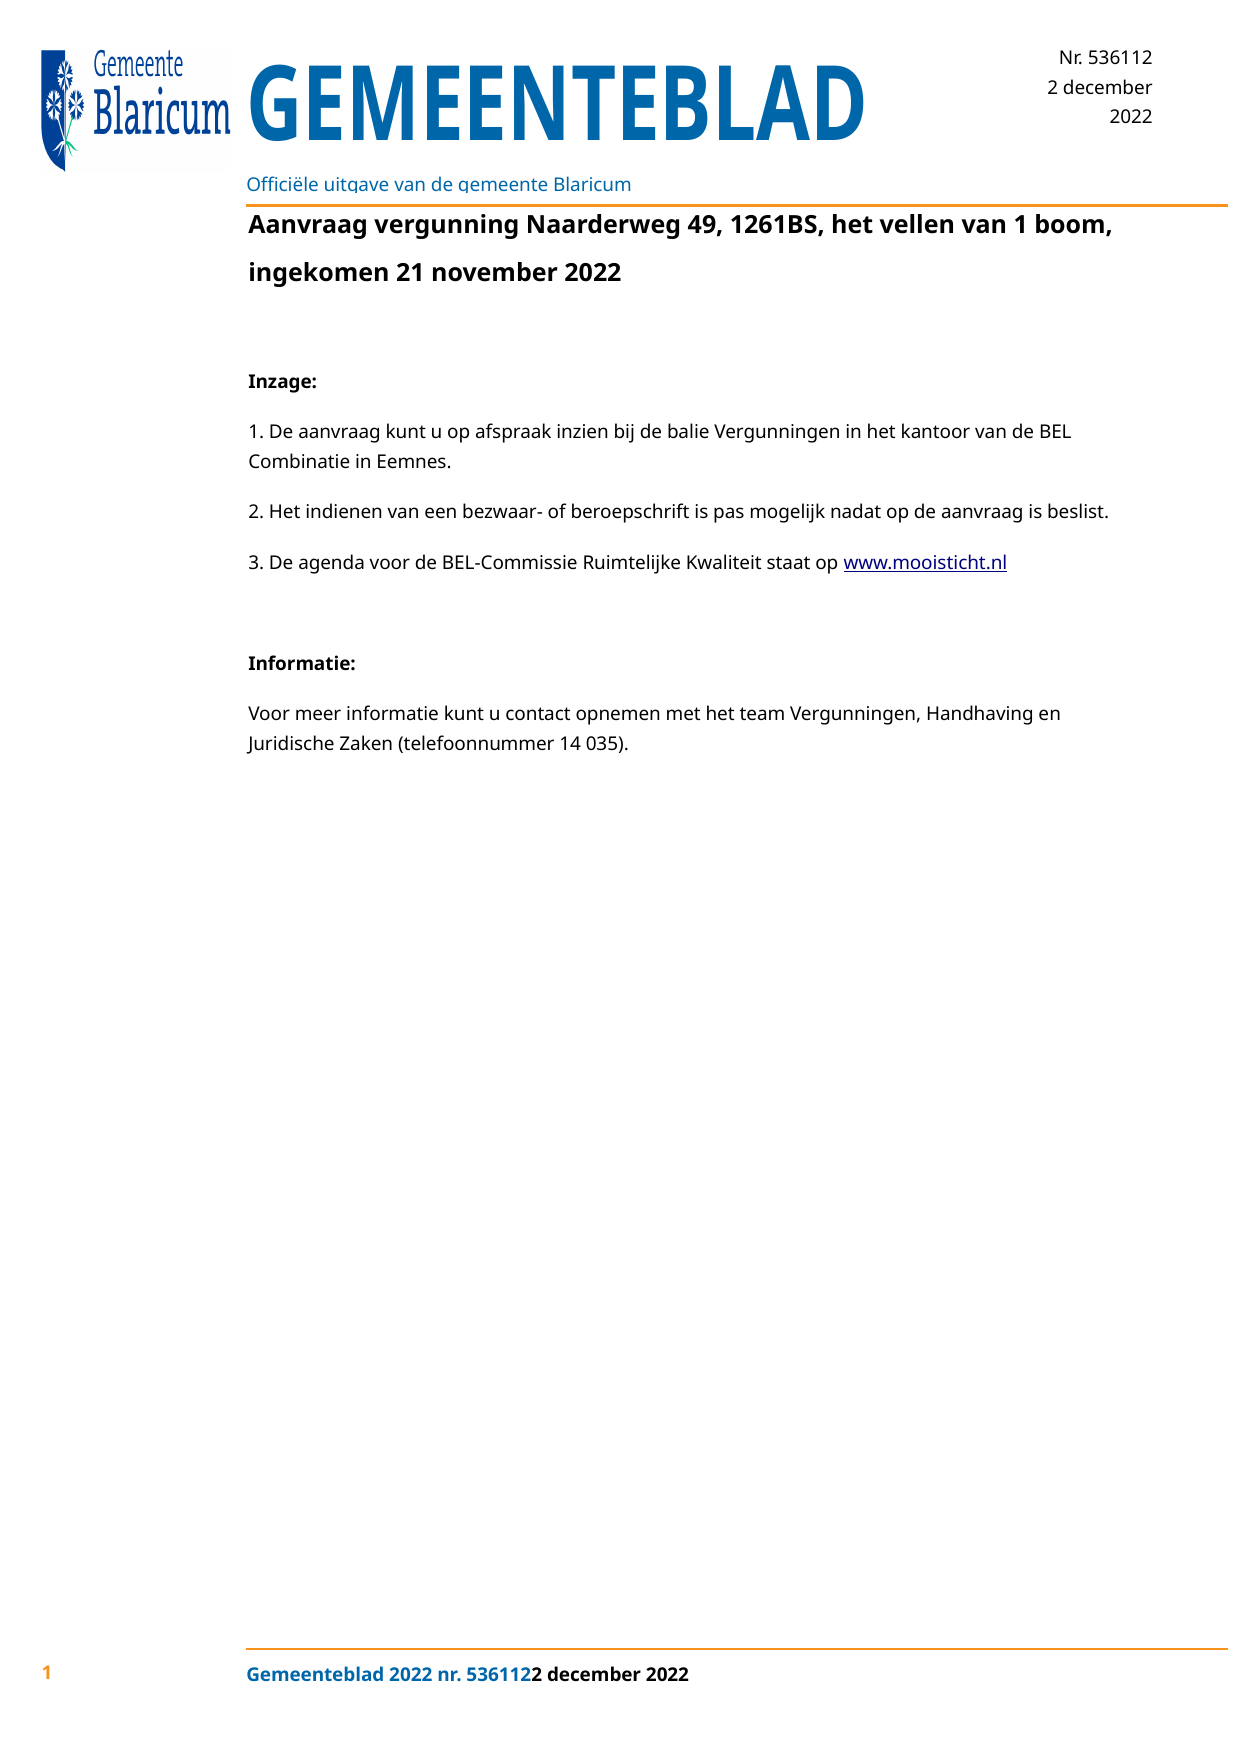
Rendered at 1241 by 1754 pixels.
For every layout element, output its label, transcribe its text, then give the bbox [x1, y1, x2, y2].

picture [41, 47, 231, 172]
text 3. De agenda voor de BEL-Commissie Ruimtelijke Kwaliteit staat op www.mooisticht.nl [248, 549, 1152, 575]
text 1. De aanvraag kunt u op afspraak inzien bij de balie Vergunningen in het kantoor van de BEL Combinatie in Eemnes. [248, 419, 1152, 474]
text Informatie: [248, 650, 1152, 676]
text Inzage: [248, 368, 1152, 394]
text 2. Het indienen van een bezwaar- of beroepschrift is pas mogelijk nadat op de aanvraag is beslist. [248, 499, 1152, 524]
text Aanvraag vergunning Naarderweg 49, 1261BS, het vellen van 1 boom, ingekomen 21 november 2022 [248, 207, 1152, 288]
text Voor meer informatie kunt u contact opnemen met het team Vergunningen, Handhaving en Juridische Zaken (telefoonnummer 14 035). [248, 700, 1152, 756]
